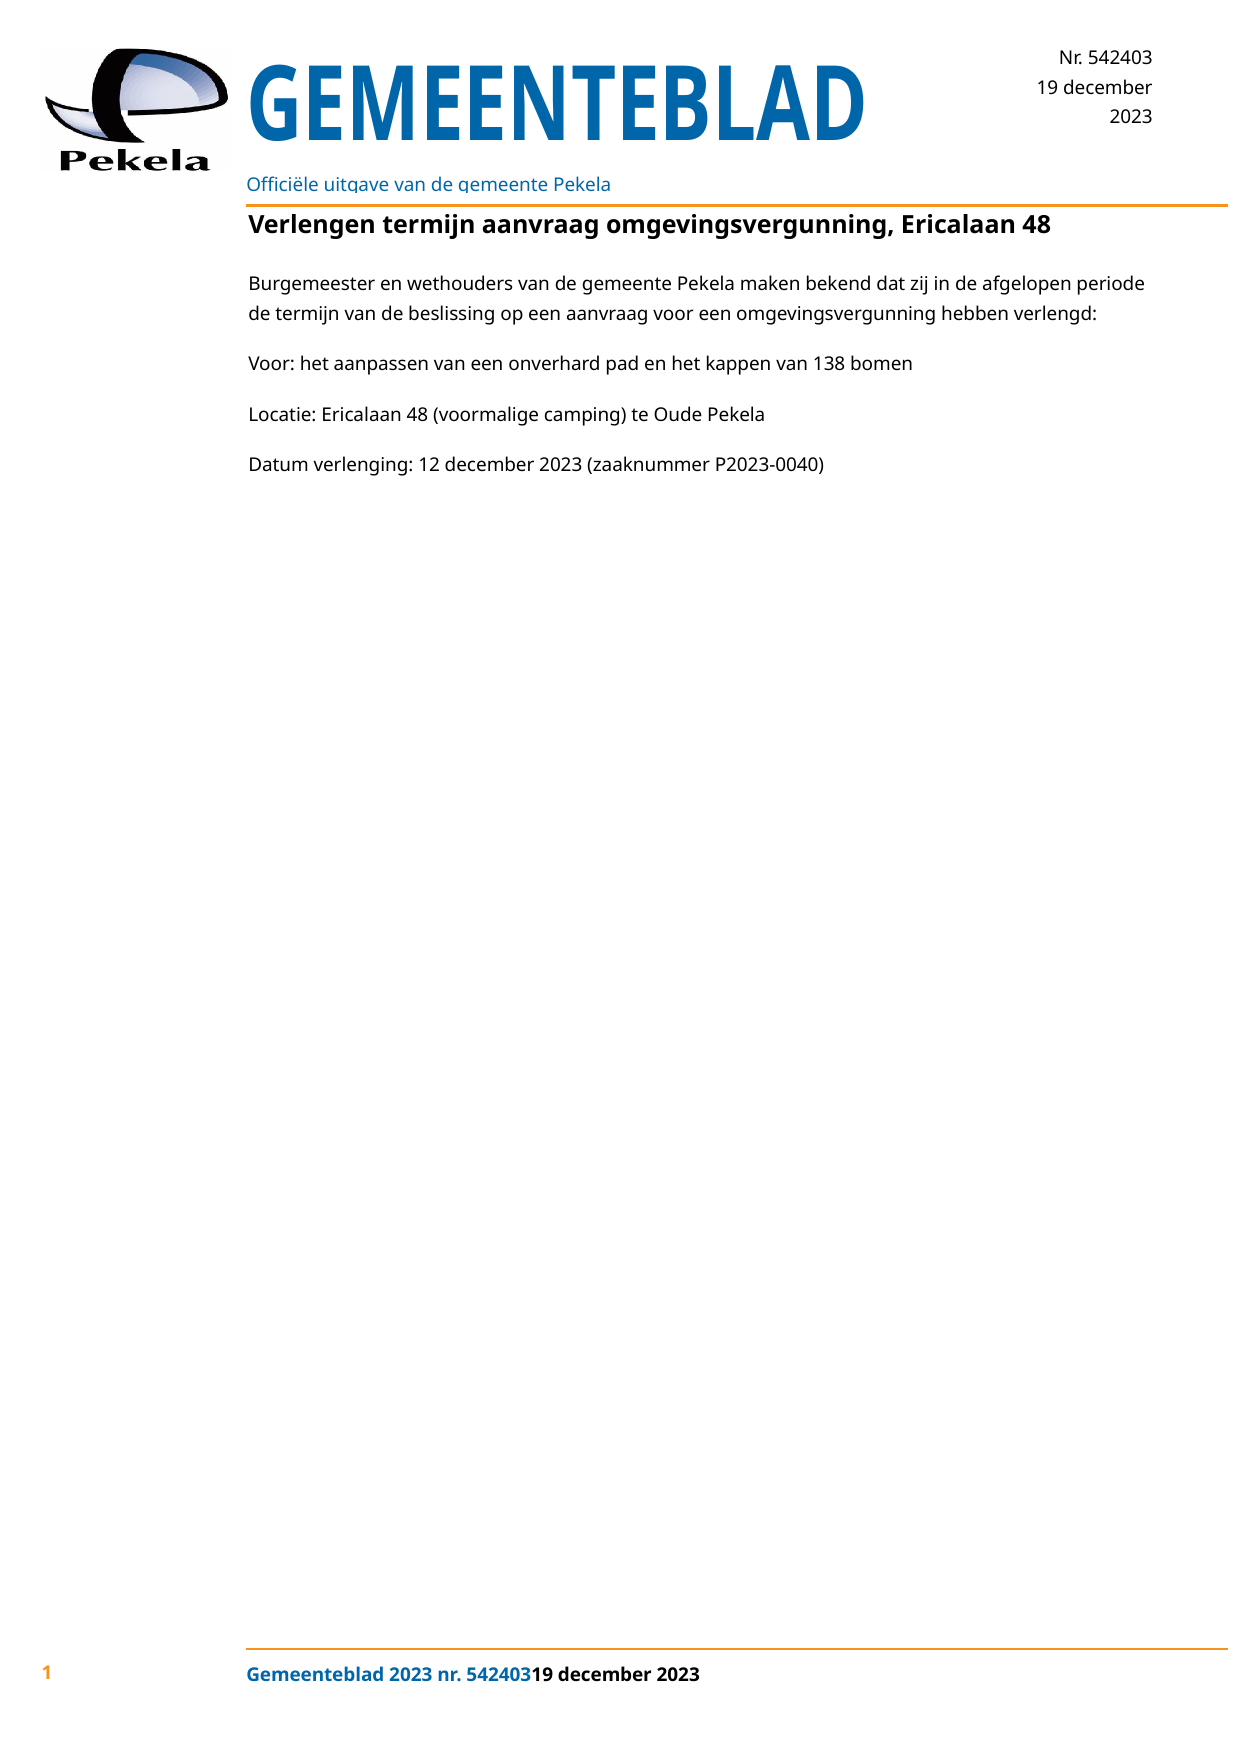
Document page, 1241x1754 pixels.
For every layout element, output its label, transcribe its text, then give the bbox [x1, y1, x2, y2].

text Voor: het aanpassen van een onverhard pad en het kappen van 138 bomen [248, 350, 1152, 376]
picture [41, 47, 231, 172]
text Locatie: Ericalaan 48 (voormalige camping) te Oude Pekela [248, 401, 1152, 426]
text Burgemeester en wethouders van de gemeente Pekela maken bekend dat zij in de afgelopen periode de termijn van de beslissing op een aanvraag voor een omgevingsvergunning hebben verlengd: [248, 270, 1152, 326]
text Verlengen termijn aanvraag omgevingsvergunning, Ericalaan 48 [248, 207, 1152, 241]
text Datum verlenging: 12 december 2023 (zaaknummer P2023-0040) [248, 451, 1152, 477]
